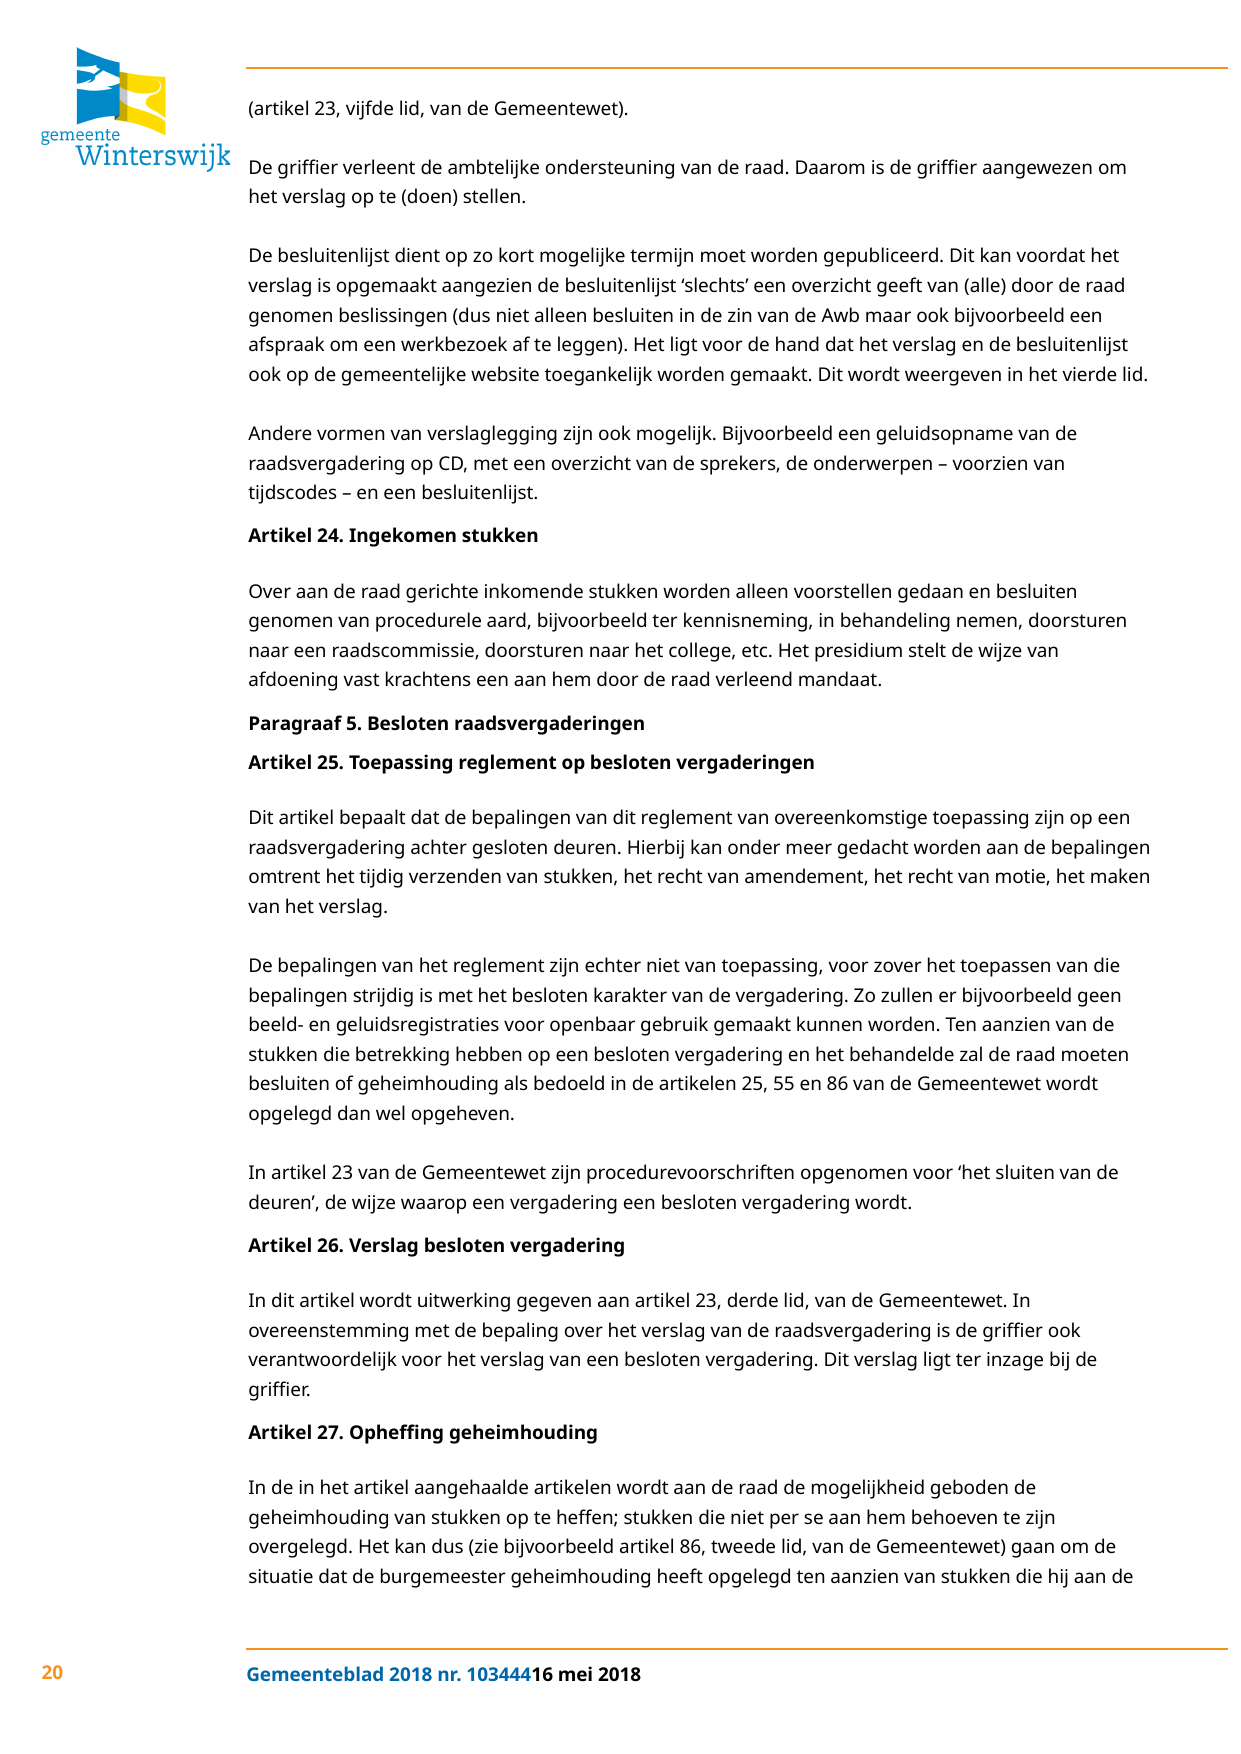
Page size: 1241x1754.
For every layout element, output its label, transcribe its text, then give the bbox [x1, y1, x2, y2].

text In dit artikel wordt uitwerking gegeven aan artikel 23, derde lid, van de Gemeentewet. In overeenstemming met de bepaling over het verslag van de raadsvergadering is de griffier ook verantwoordelijk voor het verslag van een besloten vergadering. Dit verslag ligt ter inzage bij de griffier. [248, 1287, 1152, 1402]
text In artikel 23 van de Gemeentewet zijn procedurevoorschriften opgenomen voor ‘het sluiten van de deuren’, de wijze waarop een vergadering een besloten vergadering wordt. [248, 1159, 1152, 1214]
text Paragraaf 5. Besloten raadsvergaderingen [248, 710, 1152, 735]
text Artikel 27. Opheffing geheimhouding [248, 1419, 1152, 1445]
text De griffier verleent de ambtelijke ondersteuning van de raad. Daarom is de griffier aangewezen om het verslag op te (doen) stellen. [248, 154, 1152, 209]
picture [225, 153, 231, 162]
text (artikel 23, vijfde lid, van de Gemeentewet). [248, 95, 1152, 121]
text Dit artikel bepaalt dat de bepalingen van dit reglement van overeenkomstige toepassing zijn op een raadsvergadering achter gesloten deuren. Hierbij kan onder meer gedacht worden aan de bepalingen omtrent het tijdig verzenden van stukken, het recht van amendement, het recht van motie, het maken van het verslag. [248, 804, 1152, 919]
text De besluitenlijst dient op zo kort mogelijke termijn moet worden gepubliceerd. Dit kan voordat het verslag is opgemaakt aangezien de besluitenlijst ‘slechts’ een overzicht geeft van (alle) door de raad genomen beslissingen (dus niet alleen besluiten in de zin van de Awb maar ook bijvoorbeeld een afspraak om een werkbezoek af te leggen). Het ligt voor de hand dat het verslag en de besluitenlijst ook op de gemeentelijke website toegankelijk worden gemaakt. Dit wordt weergeven in het vierde lid. [248, 243, 1152, 387]
text Over aan de raad gerichte inkomende stukken worden alleen voorstellen gedaan en besluiten genomen van procedurele aard, bijvoorbeeld ter kennisneming, in behandeling nemen, doorsturen naar een raadscommissie, doorsturen naar het college, etc. Het presidium stelt de wijze van afdoening vast krachtens een aan hem door de raad verleend mandaat. [248, 578, 1152, 692]
text Artikel 26. Verslag besloten vergadering [248, 1232, 1152, 1258]
text Artikel 25. Toepassing reglement op besloten vergaderingen [248, 749, 1152, 775]
text In de in het artikel aangehaalde artikelen wordt aan de raad de mogelijkheid geboden de geheimhouding van stukken op te heffen; stukken die niet per se aan hem behoeven te zijn overgelegd. Het kan dus (zie bijvoorbeeld artikel 86, tweede lid, van de Gemeentewet) gaan om de situatie dat de burgemeester geheimhouding heeft opgelegd ten aanzien van stukken die hij aan de [248, 1474, 1152, 1589]
text De bepalingen van het reglement zijn echter niet van toepassing, voor zover het toepassen van die bepalingen strijdig is met het besloten karakter van de vergadering. Zo zullen er bijvoorbeeld geen beeld- en geluidsregistraties voor openbaar gebruik gemaakt kunnen worden. Ten aanzien van de stukken die betrekking hebben op een besloten vergadering en het behandelde zal de raad moeten besluiten of geheimhouding als bedoeld in de artikelen 25, 55 en 86 van de Gemeentewet wordt opgelegd dan wel opgeheven. [248, 952, 1152, 1126]
text Andere vormen van verslaglegging zijn ook mogelijk. Bijvoorbeeld een geluidsopname van de raadsvergadering op CD, met een overzicht van de sprekers, de onderwerpen – voorzien van tijdscodes – en een besluitenlijst. [248, 420, 1152, 505]
picture [41, 47, 231, 172]
text Artikel 24. Ingekomen stukken [248, 522, 1152, 548]
